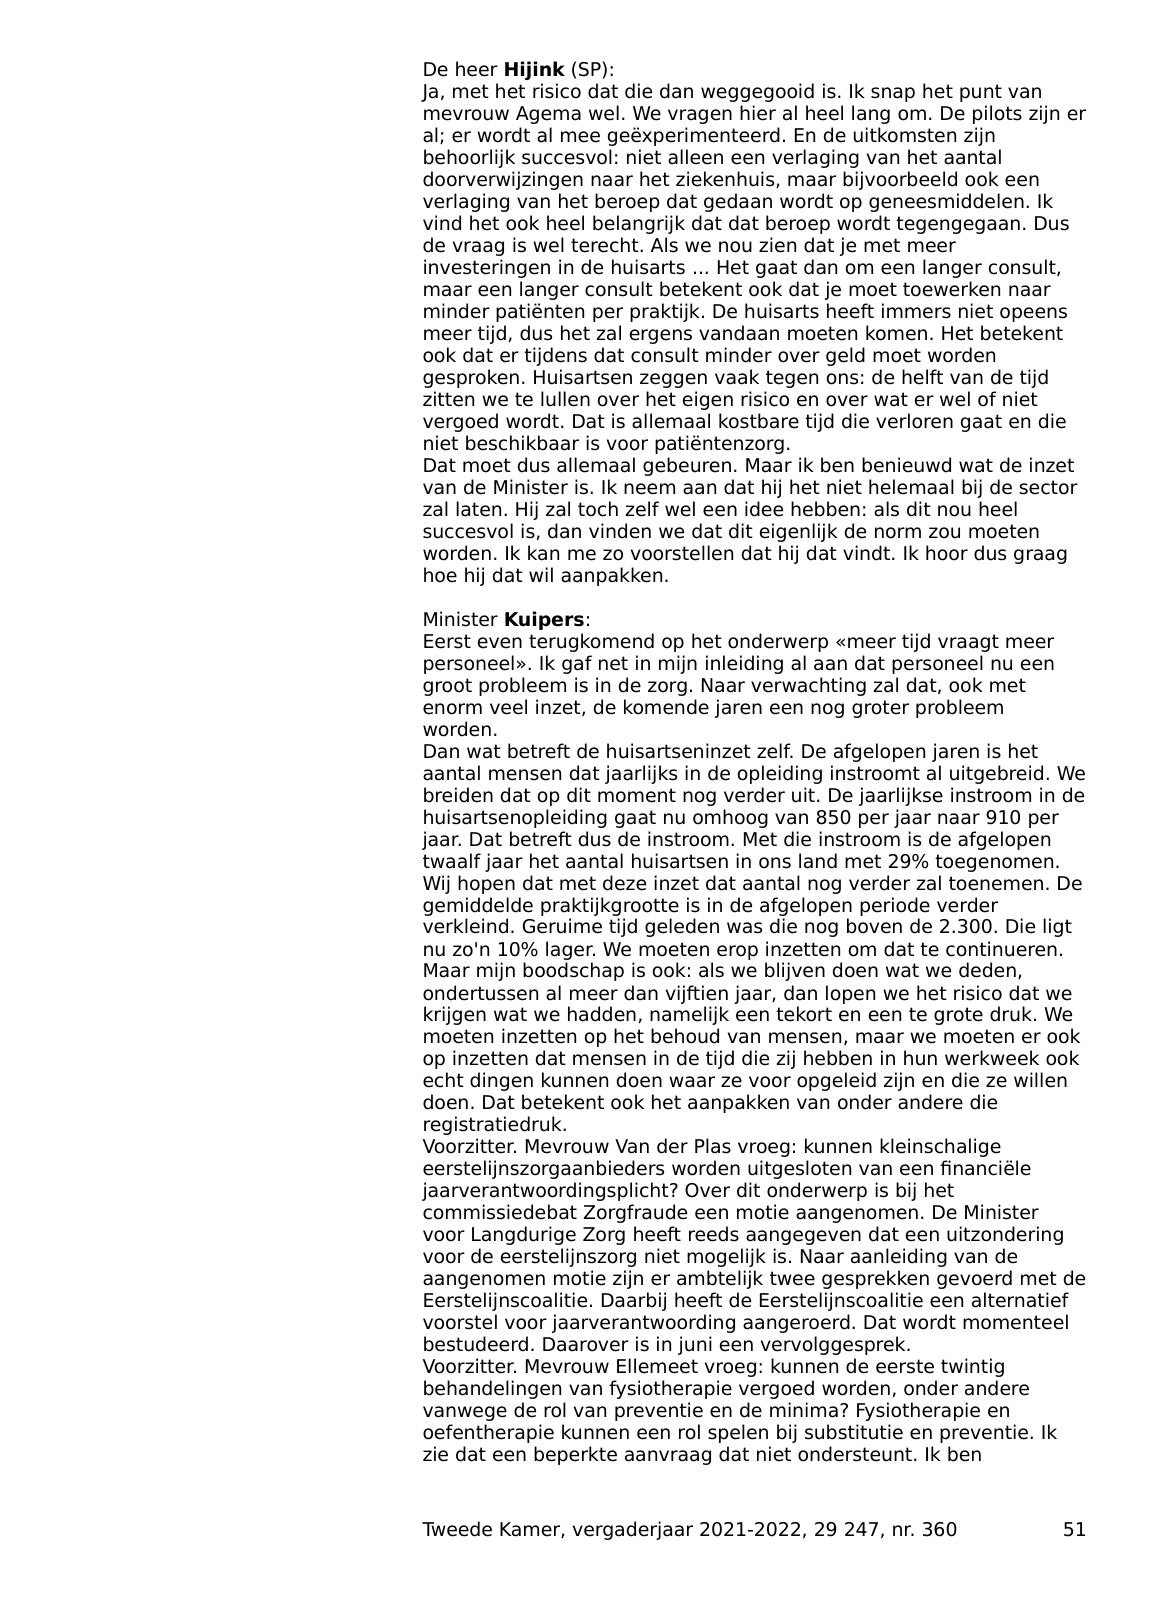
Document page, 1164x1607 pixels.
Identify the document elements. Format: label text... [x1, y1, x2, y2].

text De heer Hijink (SP): [422, 59, 1087, 81]
text Dan wat betreft de huisartseninzet zelf. De afgelopen jaren is het aantal mensen dat jaarlijks in de opleiding instroomt al uitgebreid. We breiden dat op dit moment nog verder uit. De jaarlijkse instroom in de huisartsenopleiding gaat nu omhoog van 850 per jaar naar 910 per jaar. Dat betreft dus de instroom. Met die instroom is de afgelopen twaalf jaar het aantal huisartsen in ons land met 29% toegenomen. Wij hopen dat met deze inzet dat aantal nog verder zal toenemen. De gemiddelde praktijkgrootte is in de afgelopen periode verder verkleind. Geruime tijd geleden was die nog boven de 2.300. Die ligt nu zo'n 10% lager. We moeten erop inzetten om dat te continueren. [422, 741, 1087, 960]
text Minister Kuipers: [422, 609, 1087, 631]
text Ja, met het risico dat die dan weggegooid is. Ik snap het punt van mevrouw Agema wel. We vragen hier al heel lang om. De pilots zijn er al; er wordt al mee geëxperimenteerd. En de uitkomsten zijn behoorlijk succesvol: niet alleen een verlaging van het aantal doorverwijzingen naar het ziekenhuis, maar bijvoorbeeld ook een verlaging van het beroep dat gedaan wordt op geneesmiddelen. Ik vind het ook heel belangrijk dat dat beroep wordt tegengegaan. Dus de vraag is wel terecht. Als we nou zien dat je met meer investeringen in de huisarts ... Het gaat dan om een langer consult, maar een langer consult betekent ook dat je moet toewerken naar minder patiënten per praktijk. De huisarts heeft immers niet opeens meer tijd, dus het zal ergens vandaan moeten komen. Het betekent ook dat er tijdens dat consult minder over geld moet worden gesproken. Huisartsen zeggen vaak tegen ons: de helft van de tijd zitten we te lullen over het eigen risico en over wat er wel of niet vergoed wordt. Dat is allemaal kostbare tijd die verloren gaat en die niet beschikbaar is voor patiëntenzorg. [422, 81, 1087, 455]
text Eerst even terugkomend op het onderwerp «meer tijd vraagt meer personeel». Ik gaf net in mijn inleiding al aan dat personeel nu een groot probleem is in de zorg. Naar verwachting zal dat, ook met enorm veel inzet, de komende jaren een nog groter probleem worden. [422, 631, 1087, 741]
text Dat moet dus allemaal gebeuren. Maar ik ben benieuwd wat de inzet van de Minister is. Ik neem aan dat hij het niet helemaal bij de sector zal laten. Hij zal toch zelf wel een idee hebben: als dit nou heel succesvol is, dan vinden we dat dit eigenlijk de norm zou moeten worden. Ik kan me zo voorstellen dat hij dat vindt. Ik hoor dus graag hoe hij dat wil aanpakken. [422, 455, 1087, 587]
text Voorzitter. Mevrouw Ellemeet vroeg: kunnen de eerste twintig behandelingen van fysiotherapie vergoed worden, onder andere vanwege de rol van preventie en de minima? Fysiotherapie en oefentherapie kunnen een rol spelen bij substitutie en preventie. Ik zie dat een beperkte aanvraag dat niet ondersteunt. Ik ben [422, 1356, 1087, 1466]
text Voorzitter. Mevrouw Van der Plas vroeg: kunnen kleinschalige eerstelijnszorgaanbieders worden uitgesloten van een financiële jaarverantwoordingsplicht? Over dit onderwerp is bij het commissiedebat Zorgfraude een motie aangenomen. De Minister voor Langdurige Zorg heeft reeds aangegeven dat een uitzondering voor de eerstelijnszorg niet mogelijk is. Naar aanleiding van de aangenomen motie zijn er ambtelijk twee gesprekken gevoerd met de Eerstelijnscoalitie. Daarbij heeft de Eerstelijnscoalitie een alternatief voorstel voor jaarverantwoording aangeroerd. Dat wordt momenteel bestudeerd. Daarover is in juni een vervolggesprek. [422, 1136, 1087, 1356]
text Maar mijn boodschap is ook: als we blijven doen wat we deden, ondertussen al meer dan vijftien jaar, dan lopen we het risico dat we krijgen wat we hadden, namelijk een tekort en een te grote druk. We moeten inzetten op het behoud van mensen, maar we moeten er ook op inzetten dat mensen in de tijd die zij hebben in hun werkweek ook echt dingen kunnen doen waar ze voor opgeleid zijn en die ze willen doen. Dat betekent ook het aanpakken van onder andere die registratiedruk. [422, 960, 1087, 1136]
